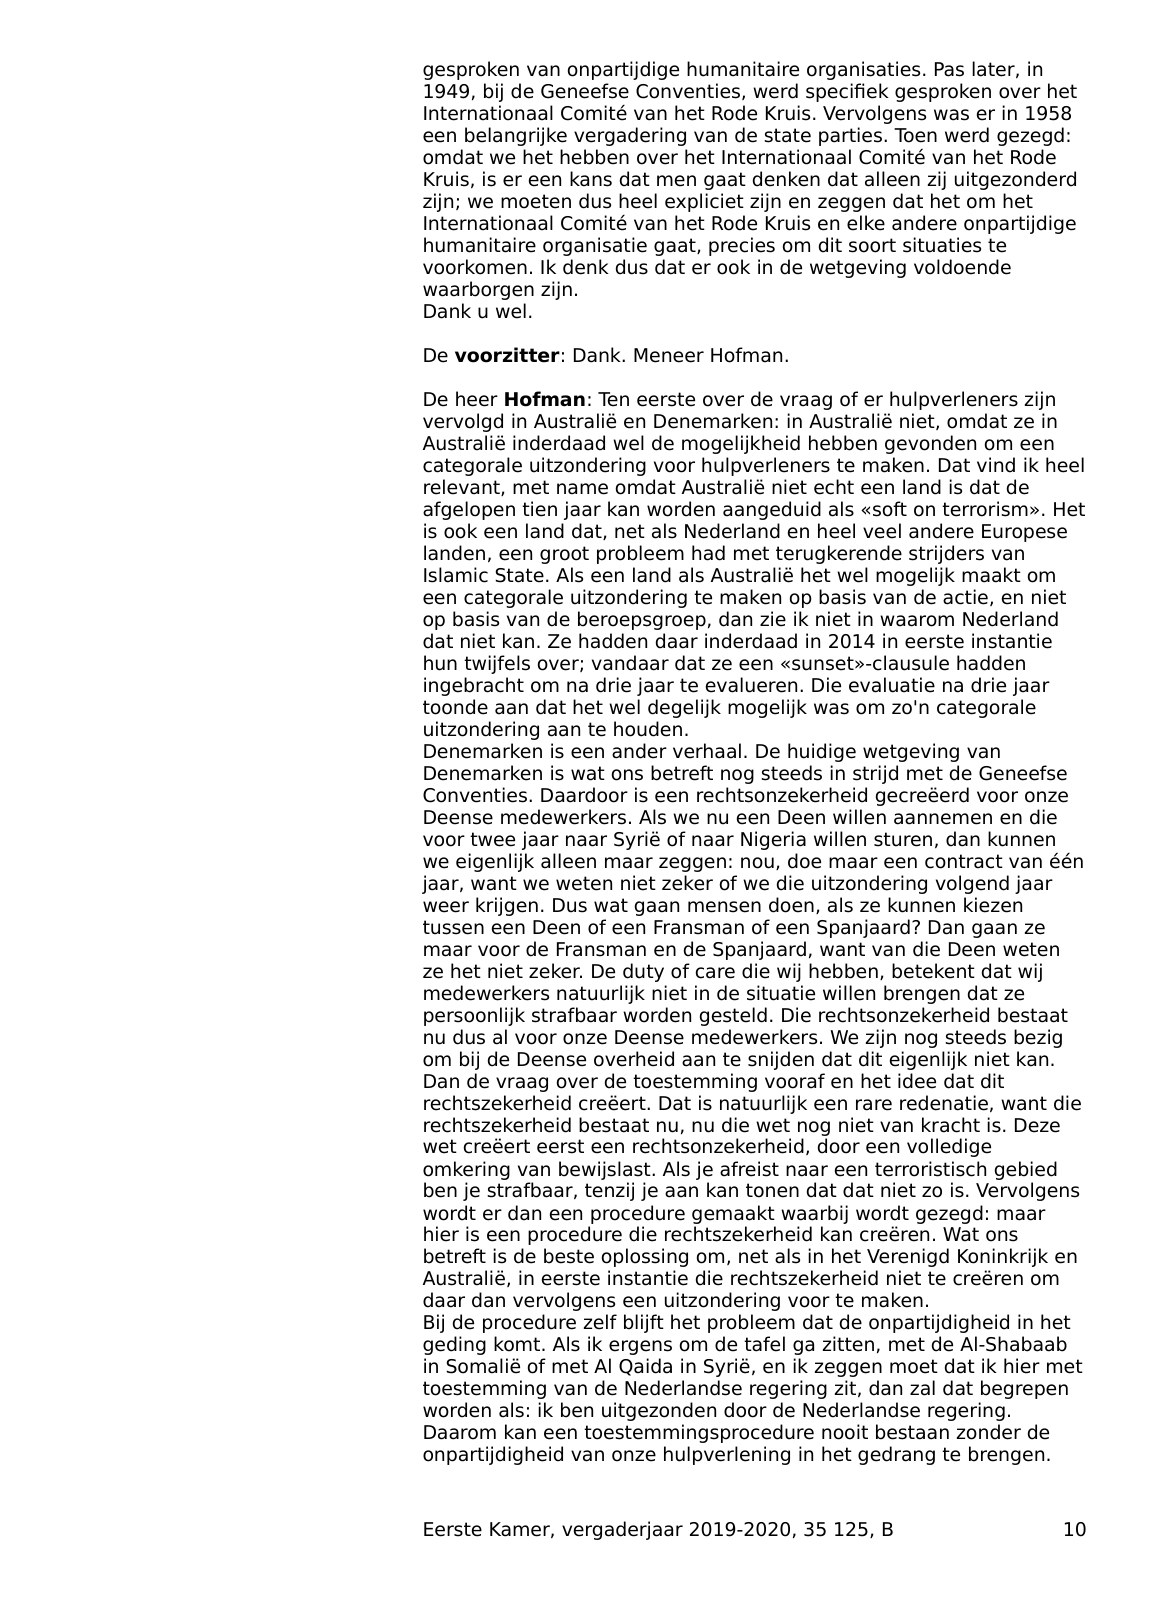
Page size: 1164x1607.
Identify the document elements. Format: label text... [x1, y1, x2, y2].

text gesproken van onpartijdige humanitaire organisaties. Pas later, in 1949, bij de Geneefse Conventies, werd specifiek gesproken over het Internationaal Comité van het Rode Kruis. Vervolgens was er in 1958 een belangrijke vergadering van de state parties. Toen werd gezegd: omdat we het hebben over het Internationaal Comité van het Rode Kruis, is er een kans dat men gaat denken dat alleen zij uitgezonderd zijn; we moeten dus heel expliciet zijn en zeggen dat het om het Internationaal Comité van het Rode Kruis en elke andere onpartijdige humanitaire organisatie gaat, precies om dit soort situaties te voorkomen. Ik denk dus dat er ook in de wetgeving voldoende waarborgen zijn. [422, 59, 1087, 301]
text Denemarken is een ander verhaal. De huidige wetgeving van Denemarken is wat ons betreft nog steeds in strijd met de Geneefse Conventies. Daardoor is een rechtsonzekerheid gecreëerd voor onze Deense medewerkers. Als we nu een Deen willen aannemen en die voor twee jaar naar Syrië of naar Nigeria willen sturen, dan kunnen we eigenlijk alleen maar zeggen: nou, doe maar een contract van één jaar, want we weten niet zeker of we die uitzondering volgend jaar weer krijgen. Dus wat gaan mensen doen, als ze kunnen kiezen tussen een Deen of een Fransman of een Spanjaard? Dan gaan ze maar voor de Fransman en de Spanjaard, want van die Deen weten ze het niet zeker. De duty of care die wij hebben, betekent dat wij medewerkers natuurlijk niet in de situatie willen brengen dat ze persoonlijk strafbaar worden gesteld. Die rechtsonzekerheid bestaat nu dus al voor onze Deense medewerkers. We zijn nog steeds bezig om bij de Deense overheid aan te snijden dat dit eigenlijk niet kan. [422, 741, 1087, 1071]
text Dan de vraag over de toestemming vooraf en het idee dat dit rechtszekerheid creëert. Dat is natuurlijk een rare redenatie, want die rechtszekerheid bestaat nu, nu die wet nog niet van kracht is. Deze wet creëert eerst een rechtsonzekerheid, door een volledige omkering van bewijslast. Als je afreist naar een terroristisch gebied ben je strafbaar, tenzij je aan kan tonen dat dat niet zo is. Vervolgens wordt er dan een procedure gemaakt waarbij wordt gezegd: maar hier is een procedure die rechtszekerheid kan creëren. Wat ons betreft is de beste oplossing om, net als in het Verenigd Koninkrijk en Australië, in eerste instantie die rechtszekerheid niet te creëren om daar dan vervolgens een uitzondering voor te maken. [422, 1071, 1087, 1312]
text De heer Hofman: Ten eerste over de vraag of er hulpverleners zijn vervolgd in Australië en Denemarken: in Australië niet, omdat ze in Australië inderdaad wel de mogelijkheid hebben gevonden om een categorale uitzondering voor hulpverleners te maken. Dat vind ik heel relevant, met name omdat Australië niet echt een land is dat de afgelopen tien jaar kan worden aangeduid als «soft on terrorism». Het is ook een land dat, net als Nederland en heel veel andere Europese landen, een groot probleem had met terugkerende strijders van Islamic State. Als een land als Australië het wel mogelijk maakt om een categorale uitzondering te maken op basis van de actie, en niet op basis van de beroepsgroep, dan zie ik niet in waarom Nederland dat niet kan. Ze hadden daar inderdaad in 2014 in eerste instantie hun twijfels over; vandaar dat ze een «sunset»-clausule hadden ingebracht om na drie jaar te evalueren. Die evaluatie na drie jaar toonde aan dat het wel degelijk mogelijk was om zo'n categorale uitzondering aan te houden. [422, 389, 1087, 741]
text Dank u wel. [422, 301, 1087, 323]
text Bij de procedure zelf blijft het probleem dat de onpartijdigheid in het geding komt. Als ik ergens om de tafel ga zitten, met de Al-Shabaab in Somalië of met Al Qaida in Syrië, en ik zeggen moet dat ik hier met toestemming van de Nederlandse regering zit, dan zal dat begrepen worden als: ik ben uitgezonden door de Nederlandse regering. Daarom kan een toestemmingsprocedure nooit bestaan zonder de onpartijdigheid van onze hulpverlening in het gedrang te brengen. [422, 1312, 1087, 1466]
text De voorzitter: Dank. Meneer Hofman. [422, 345, 1087, 367]
